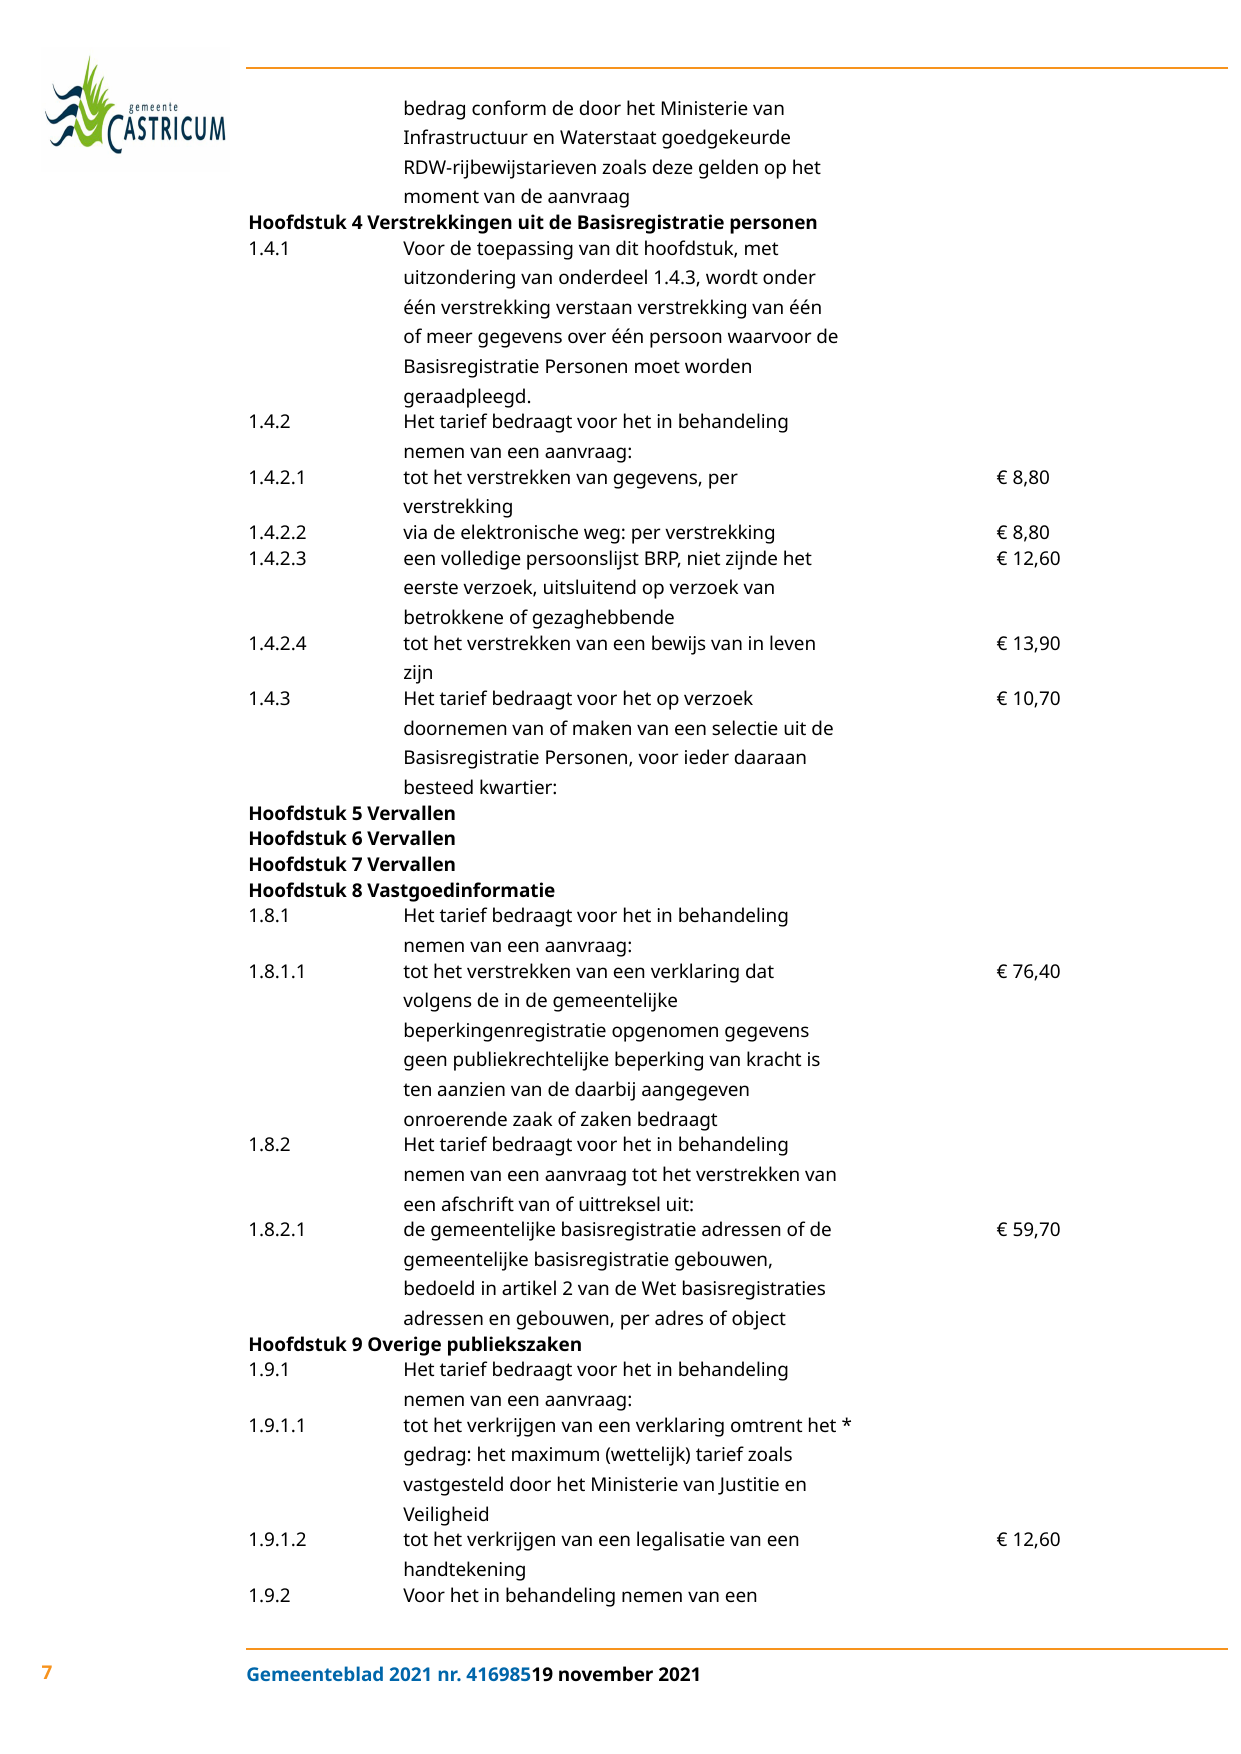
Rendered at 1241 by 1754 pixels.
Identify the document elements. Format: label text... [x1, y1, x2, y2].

table_cell tot het verstrekken van een bewijs van in leven zijn [403, 630, 841, 685]
table_cell [996, 1357, 1152, 1412]
table_cell bedrag conform de door het Ministerie van Infrastructuur en Waterstaat goedgekeurde RDW-rijbewijstarieven zoals deze gelden op het moment van de aanvraag [403, 95, 841, 209]
table_cell Hoofdstuk 8 Vastgoedinformatie [248, 877, 841, 903]
table_cell 1.4.2.1 [248, 464, 403, 519]
table_cell € 8,80 [996, 519, 1152, 545]
table_cell [841, 235, 996, 409]
table_cell [996, 877, 1152, 903]
table_cell 1.4.1 [248, 235, 403, 409]
table_cell tot het verkrijgen van een verklaring omtrent het gedrag: het maximum (wettelijk) tarief zoals vastgesteld door het Ministerie van Justitie en Veiligheid [403, 1412, 841, 1526]
table_cell [841, 409, 996, 464]
table_cell [841, 1216, 996, 1331]
table_cell 1.9.1.1 [248, 1412, 403, 1526]
table_cell de gemeentelijke basisregistratie adressen of de gemeentelijke basisregistratie gebouwen, bedoeld in artikel 2 van de Wet basisregistraties adressen en gebouwen, per adres of object [403, 1216, 841, 1331]
table_cell [841, 630, 996, 685]
table_cell [996, 409, 1152, 464]
table_cell * [841, 1412, 996, 1526]
table_cell een volledige persoonslijst BRP, niet zijnde het eerste verzoek, uitsluitend op verzoek van betrokkene of gezaghebbende [403, 545, 841, 630]
table_cell [996, 800, 1152, 825]
table_cell 1.9.1 [248, 1357, 403, 1412]
table_cell [841, 903, 996, 958]
table_cell [841, 1331, 996, 1357]
table_cell 1.4.3 [248, 685, 403, 800]
table_cell via de elektronische weg: per verstrekking [403, 519, 841, 545]
table_cell [996, 1412, 1152, 1526]
table_cell [996, 1582, 1152, 1607]
table_cell Het tarief bedraagt voor het in behandeling nemen van een aanvraag: [403, 1357, 841, 1412]
table_cell € 12,60 [996, 1526, 1152, 1582]
table_cell € 13,90 [996, 630, 1152, 685]
table_cell € 12,60 [996, 545, 1152, 630]
table_cell [841, 209, 996, 235]
table_cell 1.4.2.4 [248, 630, 403, 685]
table_cell tot het verkrijgen van een legalisatie van een handtekening [403, 1526, 841, 1582]
table_cell Het tarief bedraagt voor het op verzoek doornemen van of maken van een selectie uit de Basisregistratie Personen, voor ieder daaraan besteed kwartier: [403, 685, 841, 800]
table_cell [841, 1132, 996, 1216]
table_cell [996, 851, 1152, 877]
table_cell [248, 95, 403, 209]
table_cell [841, 877, 996, 903]
table_cell [841, 825, 996, 851]
table_cell € 59,70 [996, 1216, 1152, 1331]
table_cell 1.8.1.1 [248, 958, 403, 1132]
table_cell Hoofdstuk 5 Vervallen [248, 800, 841, 825]
table_cell 1.4.2.3 [248, 545, 403, 630]
table_cell [996, 903, 1152, 958]
table_cell Hoofdstuk 6 Vervallen [248, 825, 841, 851]
table_cell 1.8.2.1 [248, 1216, 403, 1331]
table_cell [841, 519, 996, 545]
table_cell [841, 95, 996, 209]
table_cell Voor het in behandeling nemen van een [403, 1582, 841, 1607]
table_cell [841, 800, 996, 825]
table_cell Hoofdstuk 9 Overige publiekszaken [248, 1331, 841, 1357]
picture [41, 47, 231, 172]
table_cell 1.4.2 [248, 409, 403, 464]
table_cell Hoofdstuk 4 Verstrekkingen uit de Basisregistratie personen [248, 209, 841, 235]
table_cell [996, 95, 1152, 209]
table_cell [841, 685, 996, 800]
table_cell 1.4.2.2 [248, 519, 403, 545]
table_cell [841, 545, 996, 630]
table_cell [841, 958, 996, 1132]
table_cell [996, 1331, 1152, 1357]
table_cell Het tarief bedraagt voor het in behandeling nemen van een aanvraag tot het verstrekken van een afschrift van of uittreksel uit: [403, 1132, 841, 1216]
table_cell [841, 1526, 996, 1582]
table_cell Het tarief bedraagt voor het in behandeling nemen van een aanvraag: [403, 409, 841, 464]
table_cell [996, 825, 1152, 851]
table_cell € 10,70 [996, 685, 1152, 800]
table_cell [841, 464, 996, 519]
table_cell Hoofdstuk 7 Vervallen [248, 851, 841, 877]
table_cell [996, 209, 1152, 235]
table_cell 1.8.1 [248, 903, 403, 958]
table_cell € 76,40 [996, 958, 1152, 1132]
table_cell tot het verstrekken van gegevens, per verstrekking [403, 464, 841, 519]
table_cell € 8,80 [996, 464, 1152, 519]
table_cell Het tarief bedraagt voor het in behandeling nemen van een aanvraag: [403, 903, 841, 958]
table_cell [996, 1132, 1152, 1216]
table_cell [841, 1582, 996, 1607]
table_cell [996, 235, 1152, 409]
table_cell [841, 851, 996, 877]
table_cell tot het verstrekken van een verklaring dat volgens de in de gemeentelijke beperkingenregistratie opgenomen gegevens geen publiekrechtelijke beperking van kracht is ten aanzien van de daarbij aangegeven onroerende zaak of zaken bedraagt [403, 958, 841, 1132]
table_cell [841, 1357, 996, 1412]
table_cell 1.9.1.2 [248, 1526, 403, 1582]
table_cell Voor de toepassing van dit hoofdstuk, met uitzondering van onderdeel 1.4.3, wordt onder één verstrekking verstaan verstrekking van één of meer gegevens over één persoon waarvoor de Basisregistratie Personen moet worden geraadpleegd. [403, 235, 841, 409]
table_cell 1.9.2 [248, 1582, 403, 1607]
table_cell 1.8.2 [248, 1132, 403, 1216]
